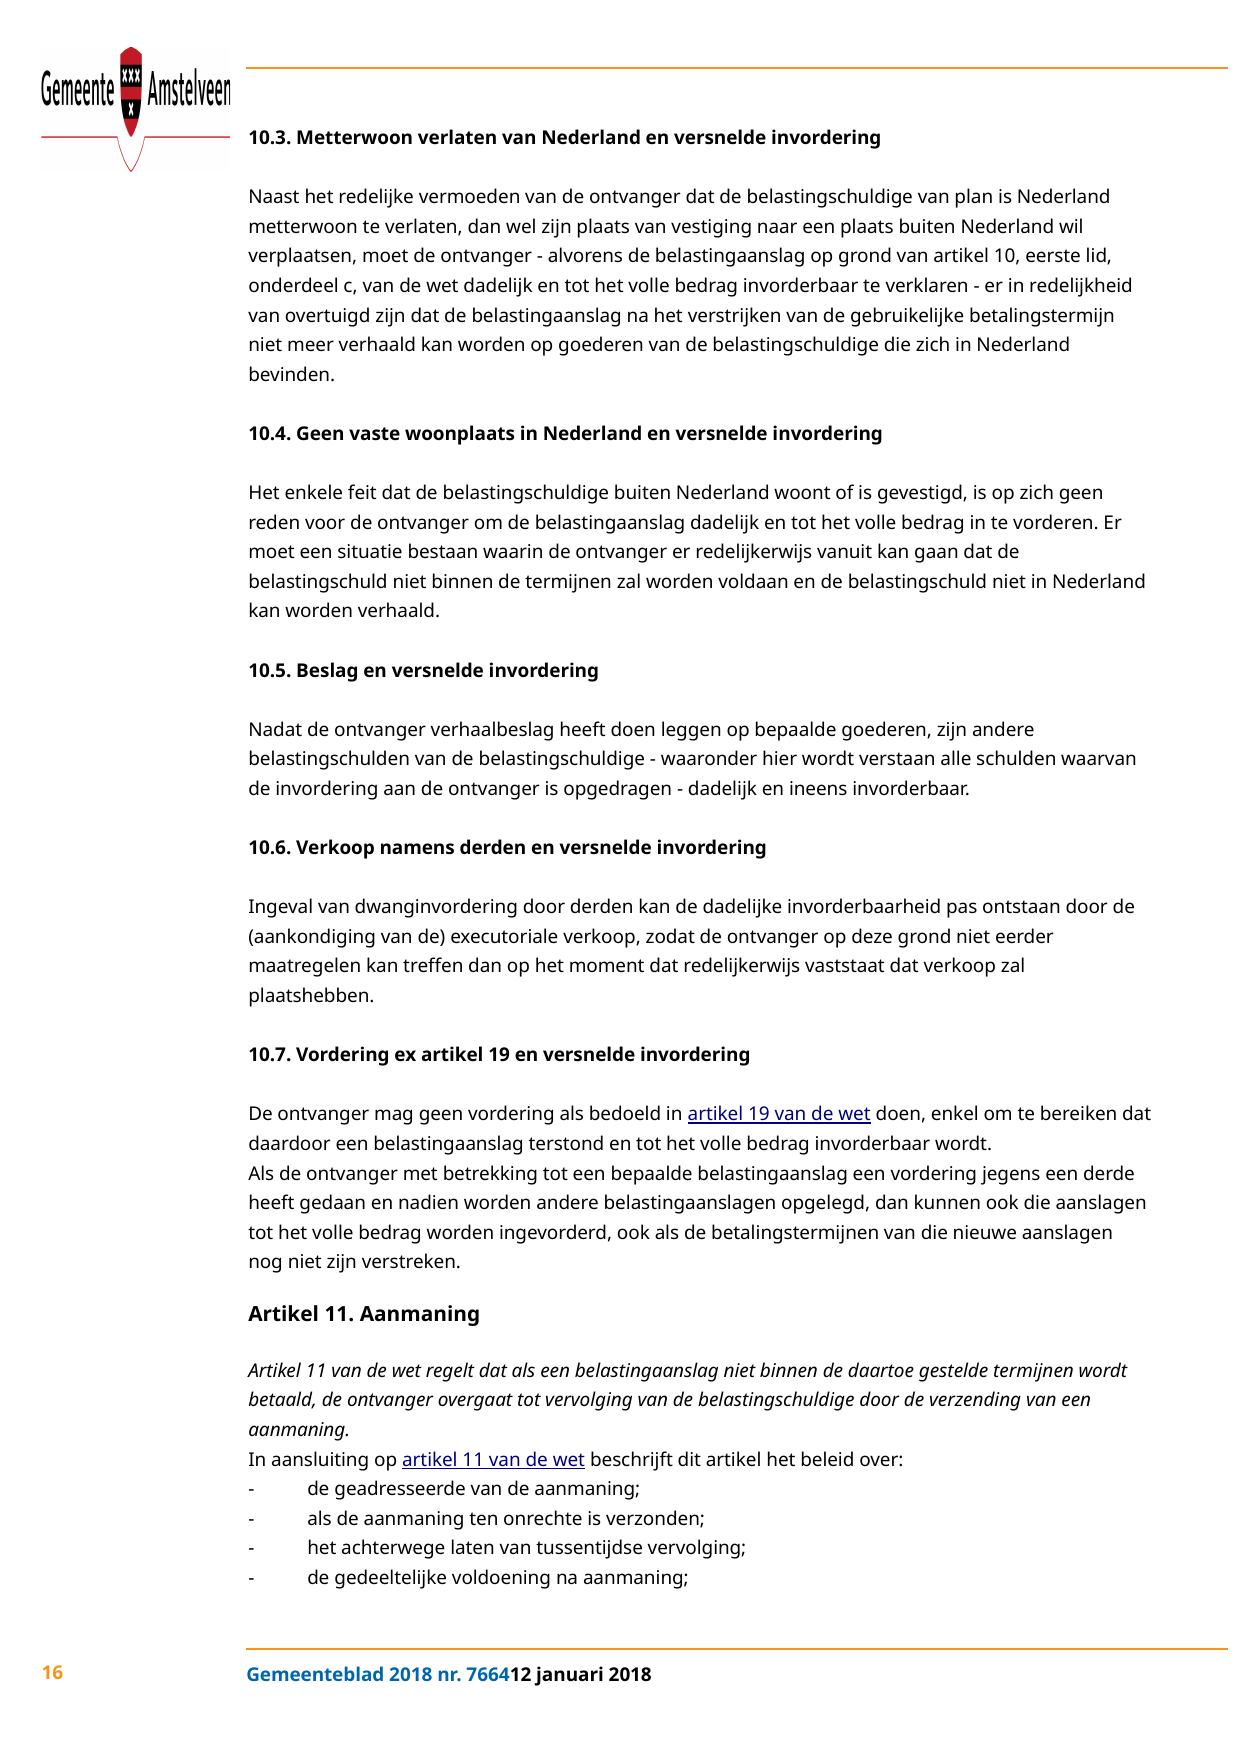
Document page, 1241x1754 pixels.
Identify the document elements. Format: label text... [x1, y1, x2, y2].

text Nadat de ontvanger verhaalbeslag heeft doen leggen op bepaalde goederen, zijn andere belastingschulden van de belastingschuldige - waaronder hier wordt verstaan alle schulden waarvan de invordering aan de ontvanger is opgedragen - dadelijk en ineens invorderbaar. [248, 716, 1152, 801]
text In aansluiting op artikel 11 van de wet beschrijft dit artikel het beleid over: [248, 1446, 1152, 1471]
text 10.6. Verkoop namens derden en versnelde invordering [248, 834, 1152, 860]
text Ingeval van dwanginvordering door derden kan de dadelijke invorderbaarheid pas ontstaan door de (aankondiging van de) executoriale verkoop, zodat de ontvanger op deze grond niet eerder maatregelen kan treffen dan op het moment dat redelijkerwijs vaststaat dat verkoop zal plaatshebben. [248, 893, 1152, 1008]
list de geadresseerde van de aanmaning; [248, 1475, 1152, 1501]
text Het enkele feit dat de belastingschuldige buiten Nederland woont of is gevestigd, is op zich geen reden voor de ontvanger om de belastingaanslag dadelijk en tot het volle bedrag in te vorderen. Er moet een situatie bestaan waarin de ontvanger er redelijkerwijs vanuit kan gaan dat de belastingschuld niet binnen de termijnen zal worden voldaan en de belastingschuld niet in Nederland kan worden verhaald. [248, 479, 1152, 623]
text Naast het redelijke vermoeden van de ontvanger dat de belastingschuldige van plan is Nederland metterwoon te verlaten, dan wel zijn plaats van vestiging naar een plaats buiten Nederland wil verplaatsen, moet de ontvanger - alvorens de belastingaanslag op grond van artikel 10, eerste lid, onderdeel c, van de wet dadelijk en tot het volle bedrag invorderbaar te verklaren - er in redelijkheid van overtuigd zijn dat de belastingaanslag na het verstrijken van de gebruikelijke betalingstermijn niet meer verhaald kan worden op goederen van de belastingschuldige die zich in Nederland bevinden. [248, 183, 1152, 387]
text 10.4. Geen vaste woonplaats in Nederland en versnelde invordering [248, 420, 1152, 446]
text Artikel 11. Aanmaning [248, 1299, 1152, 1327]
text Artikel 11 van de wet regelt dat als een belastingaanslag niet binnen de daartoe gestelde termijnen wordt betaald, de ontvanger overgaat tot vervolging van de belastingschuldige door de verzending van een aanmaning. [248, 1357, 1152, 1442]
list het achterwege laten van tussentijdse vervolging; [248, 1534, 1152, 1560]
text De ontvanger mag geen vordering als bedoeld in artikel 19 van de wet doen, enkel om te bereiken dat daardoor een belastingaanslag terstond en tot het volle bedrag invorderbaar wordt. [248, 1101, 1152, 1156]
picture [41, 47, 231, 172]
text 10.7. Vordering ex artikel 19 en versnelde invordering [248, 1041, 1152, 1067]
list de gedeeltelijke voldoening na aanmaning; [248, 1564, 1152, 1590]
list als de aanmaning ten onrechte is verzonden; [248, 1505, 1152, 1531]
text 10.3. Metterwoon verlaten van Nederland en versnelde invordering [248, 124, 1152, 150]
text 10.5. Beslag en versnelde invordering [248, 657, 1152, 683]
text Als de ontvanger met betrekking tot een bepaalde belastingaanslag een vordering jegens een derde heeft gedaan en nadien worden andere belastingaanslagen opgelegd, dan kunnen ook die aanslagen tot het volle bedrag worden ingevorderd, ook als de betalingstermijnen van die nieuwe aanslagen nog niet zijn verstreken. [248, 1160, 1152, 1274]
